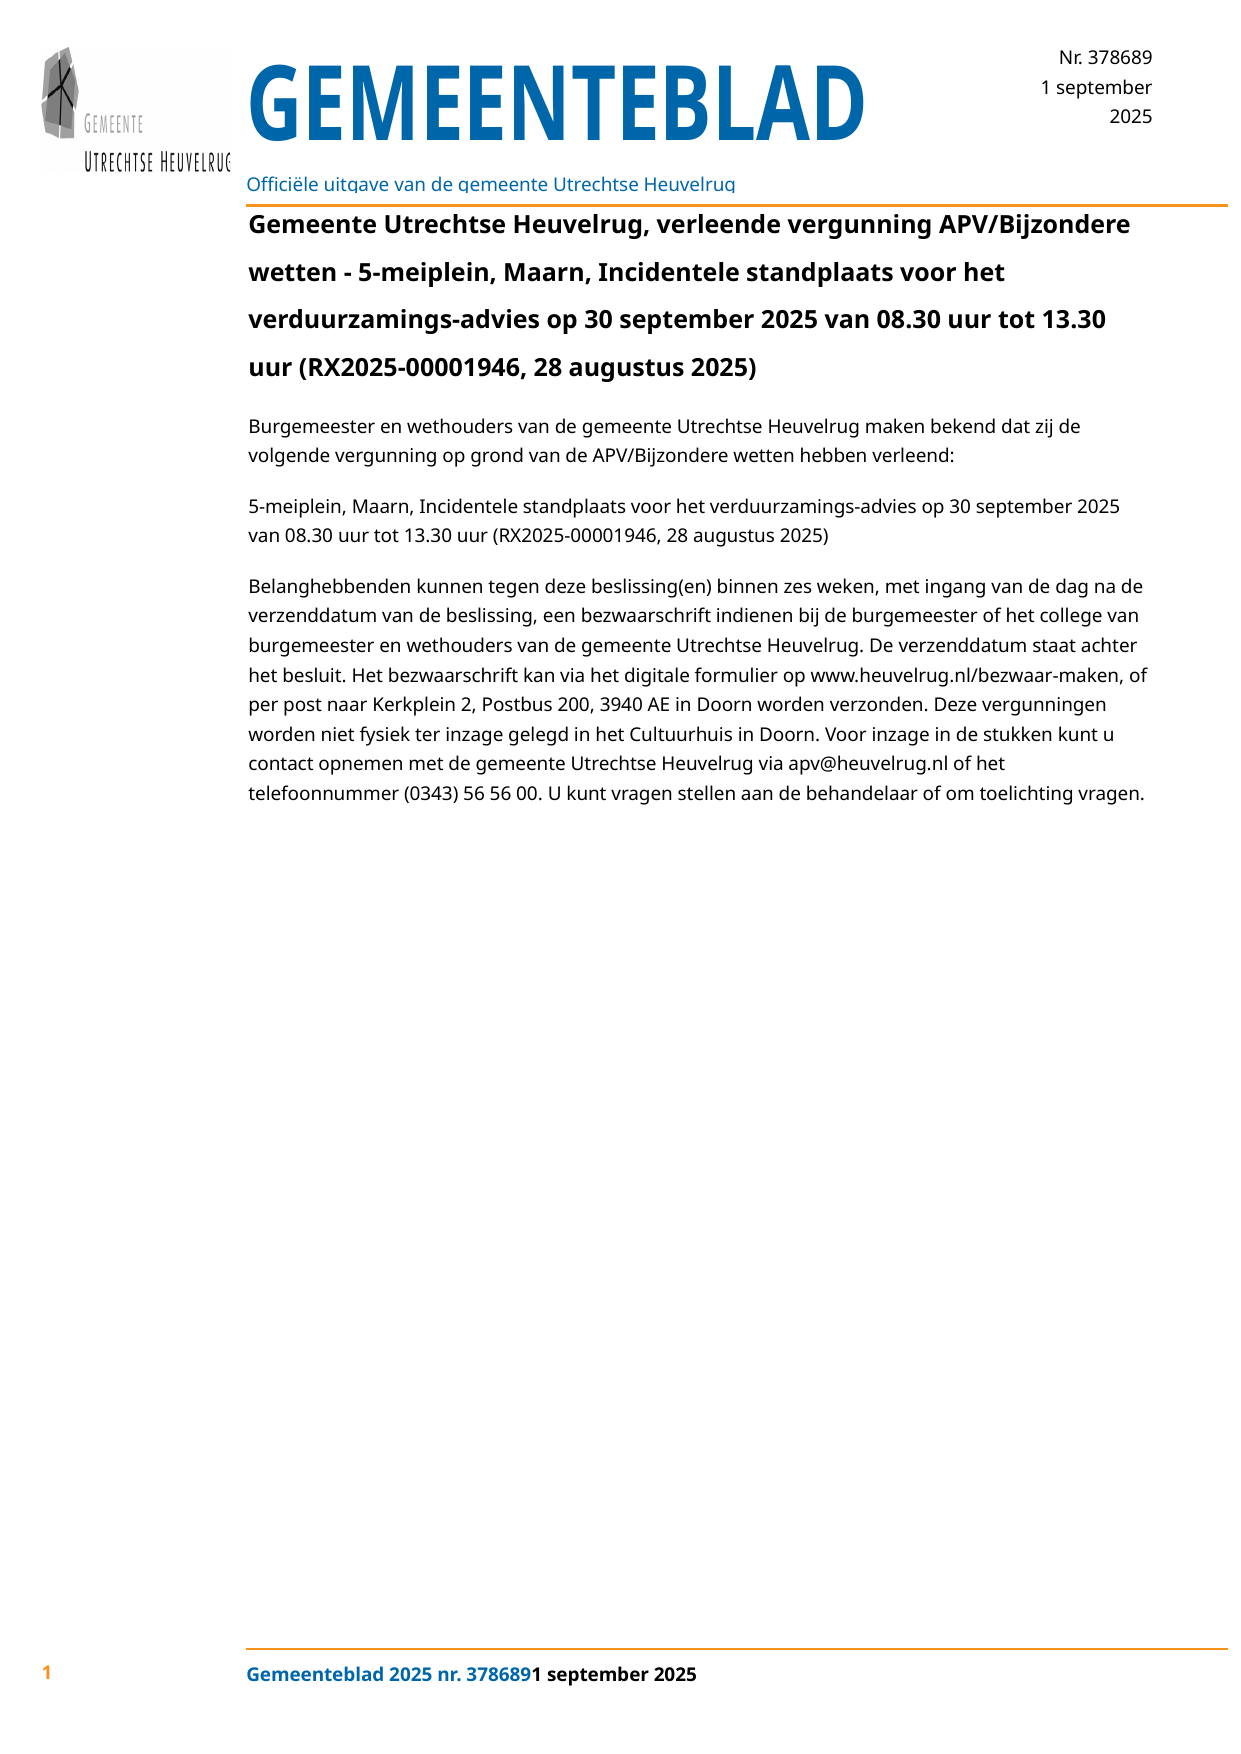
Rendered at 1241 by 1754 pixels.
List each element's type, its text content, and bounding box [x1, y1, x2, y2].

text 5-meiplein, Maarn, Incidentele standplaats voor het verduurzamings-advies op 30 september 2025 van 08.30 uur tot 13.30 uur (RX2025-00001946, 28 augustus 2025) [248, 493, 1152, 548]
picture [41, 47, 231, 172]
text Gemeente Utrechtse Heuvelrug, verleende vergunning APV/Bijzondere wetten - 5-meiplein, Maarn, Incidentele standplaats voor het verduurzamings-advies op 30 september 2025 van 08.30 uur tot 13.30 uur (RX2025-00001946, 28 augustus 2025) [248, 207, 1152, 384]
text Belanghebbenden kunnen tegen deze beslissing(en) binnen zes weken, met ingang van de dag na de verzenddatum van de beslissing, een bezwaarschrift indienen bij de burgemeester of het college van burgemeester en wethouders van de gemeente Utrechtse Heuvelrug. De verzenddatum staat achter het besluit. Het bezwaarschrift kan via het digitale formulier op www.heuvelrug.nl/bezwaar-maken, of per post naar Kerkplein 2, Postbus 200, 3940 AE in Doorn worden verzonden. Deze vergunningen worden niet fysiek ter inzage gelegd in het Cultuurhuis in Doorn. Voor inzage in de stukken kunt u contact opnemen met de gemeente Utrechtse Heuvelrug via apv@heuvelrug.nl of het telefoonnummer (0343) 56 56 00. U kunt vragen stellen aan de behandelaar of om toelichting vragen. [248, 573, 1152, 806]
text Burgemeester en wethouders van de gemeente Utrechtse Heuvelrug maken bekend dat zij de volgende vergunning op grond van de APV/Bijzondere wetten hebben verleend: [248, 413, 1152, 468]
